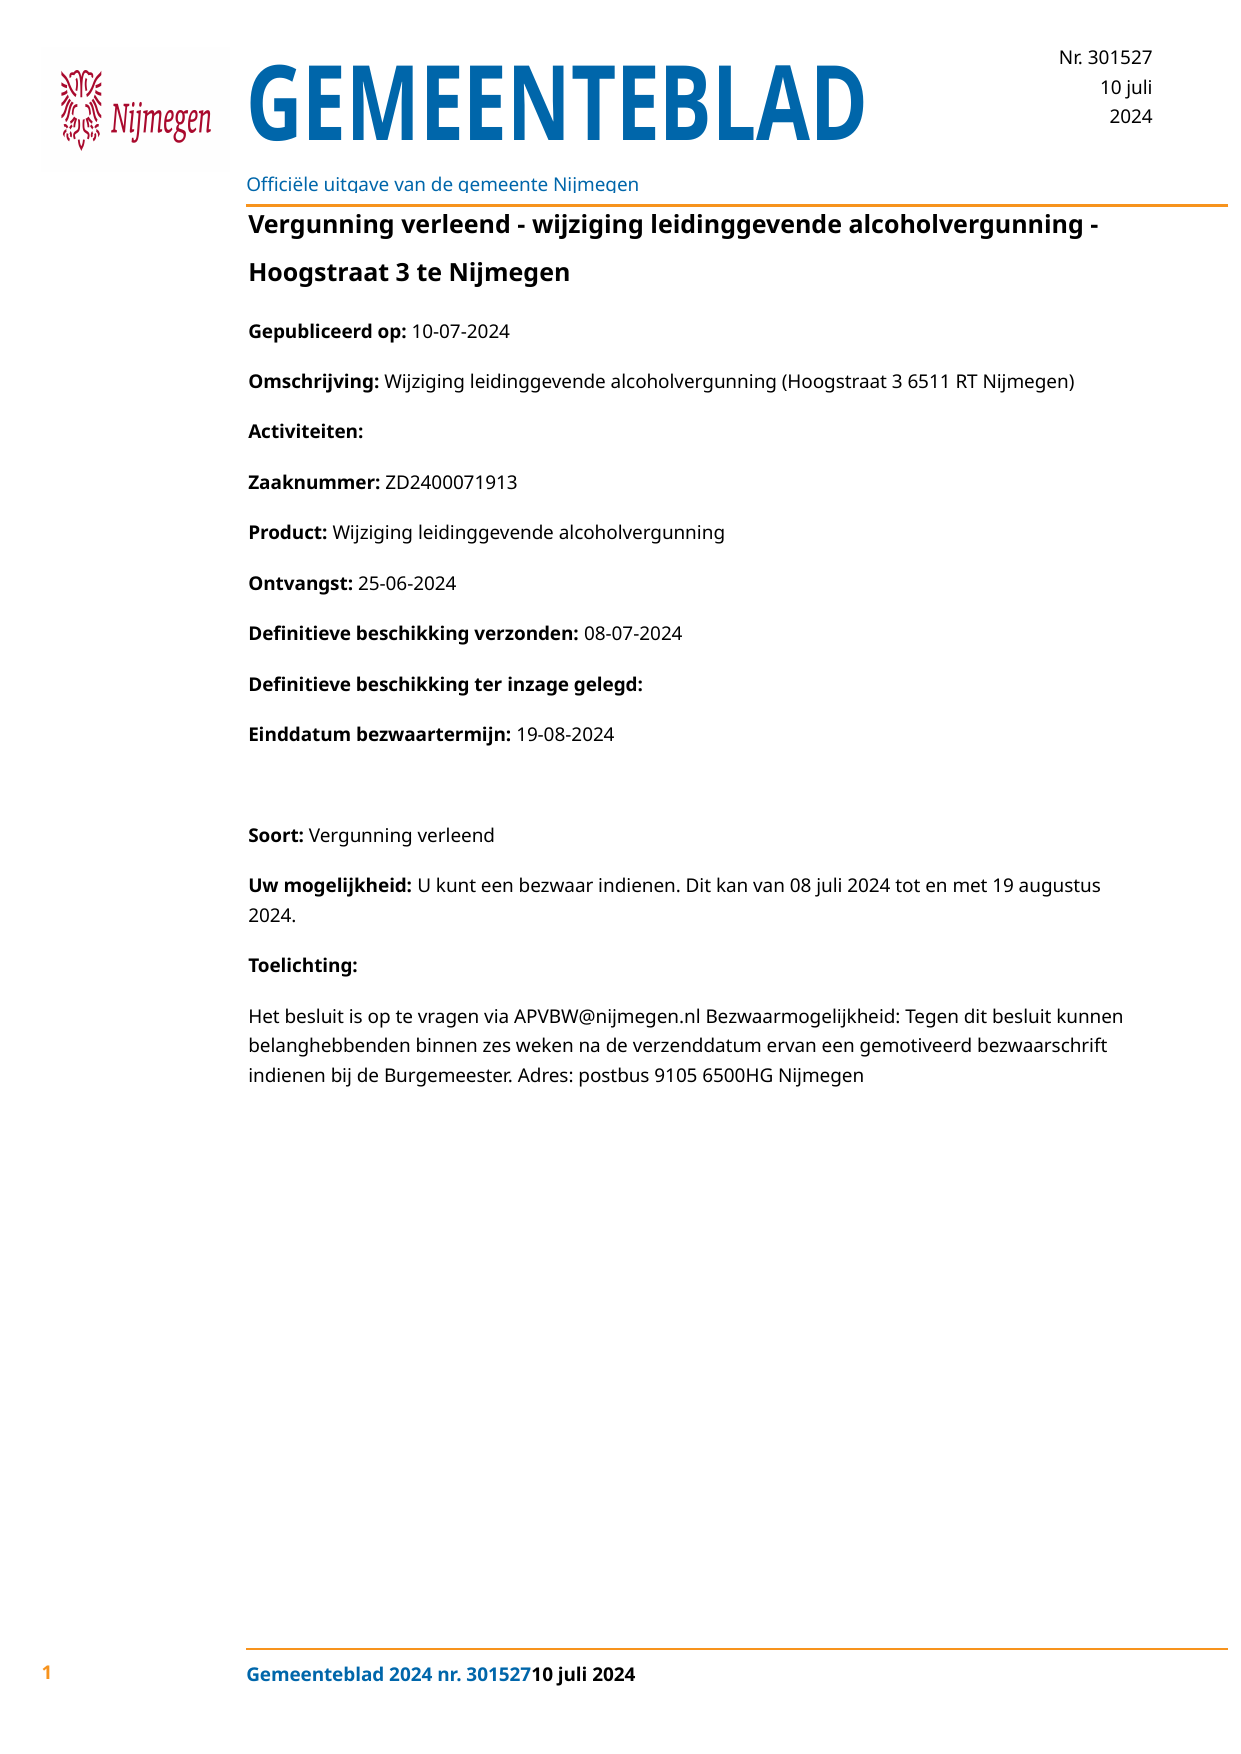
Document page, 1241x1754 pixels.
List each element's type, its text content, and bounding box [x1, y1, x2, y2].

text Product: Wijziging leidinggevende alcoholvergunning [248, 519, 1152, 545]
text Vergunning verleend - wijziging leidinggevende alcoholvergunning - Hoogstraat 3 te Nijmegen [248, 207, 1152, 288]
text Activiteiten: [248, 419, 1152, 444]
text Einddatum bezwaartermijn: 19-08-2024 [248, 721, 1152, 747]
text Omschrijving: Wijziging leidinggevende alcoholvergunning (Hoogstraat 3 6511 RT Nijmegen) [248, 368, 1152, 394]
text Definitieve beschikking ter inzage gelegd: [248, 671, 1152, 697]
text Gepubliceerd op: 10-07-2024 [248, 318, 1152, 344]
text Definitieve beschikking verzonden: 08-07-2024 [248, 620, 1152, 646]
text Ontvangst: 25-06-2024 [248, 570, 1152, 596]
text Uw mogelijkheid: U kunt een bezwaar indienen. Dit kan van 08 juli 2024 tot en met 19 augustus 2024. [248, 872, 1152, 928]
text Toelichting: [248, 952, 1152, 978]
text Soort: Vergunning verleend [248, 822, 1152, 848]
text Zaaknummer: ZD2400071913 [248, 469, 1152, 495]
picture [41, 47, 231, 172]
text Het besluit is op te vragen via APVBW@nijmegen.nl Bezwaarmogelijkheid: Tegen dit besluit kunnen belanghebbenden binnen zes weken na de verzenddatum ervan een gemotiveerd bezwaarschrift indienen bij de Burgemeester. Adres: postbus 9105 6500HG Nijmegen [248, 1003, 1152, 1088]
